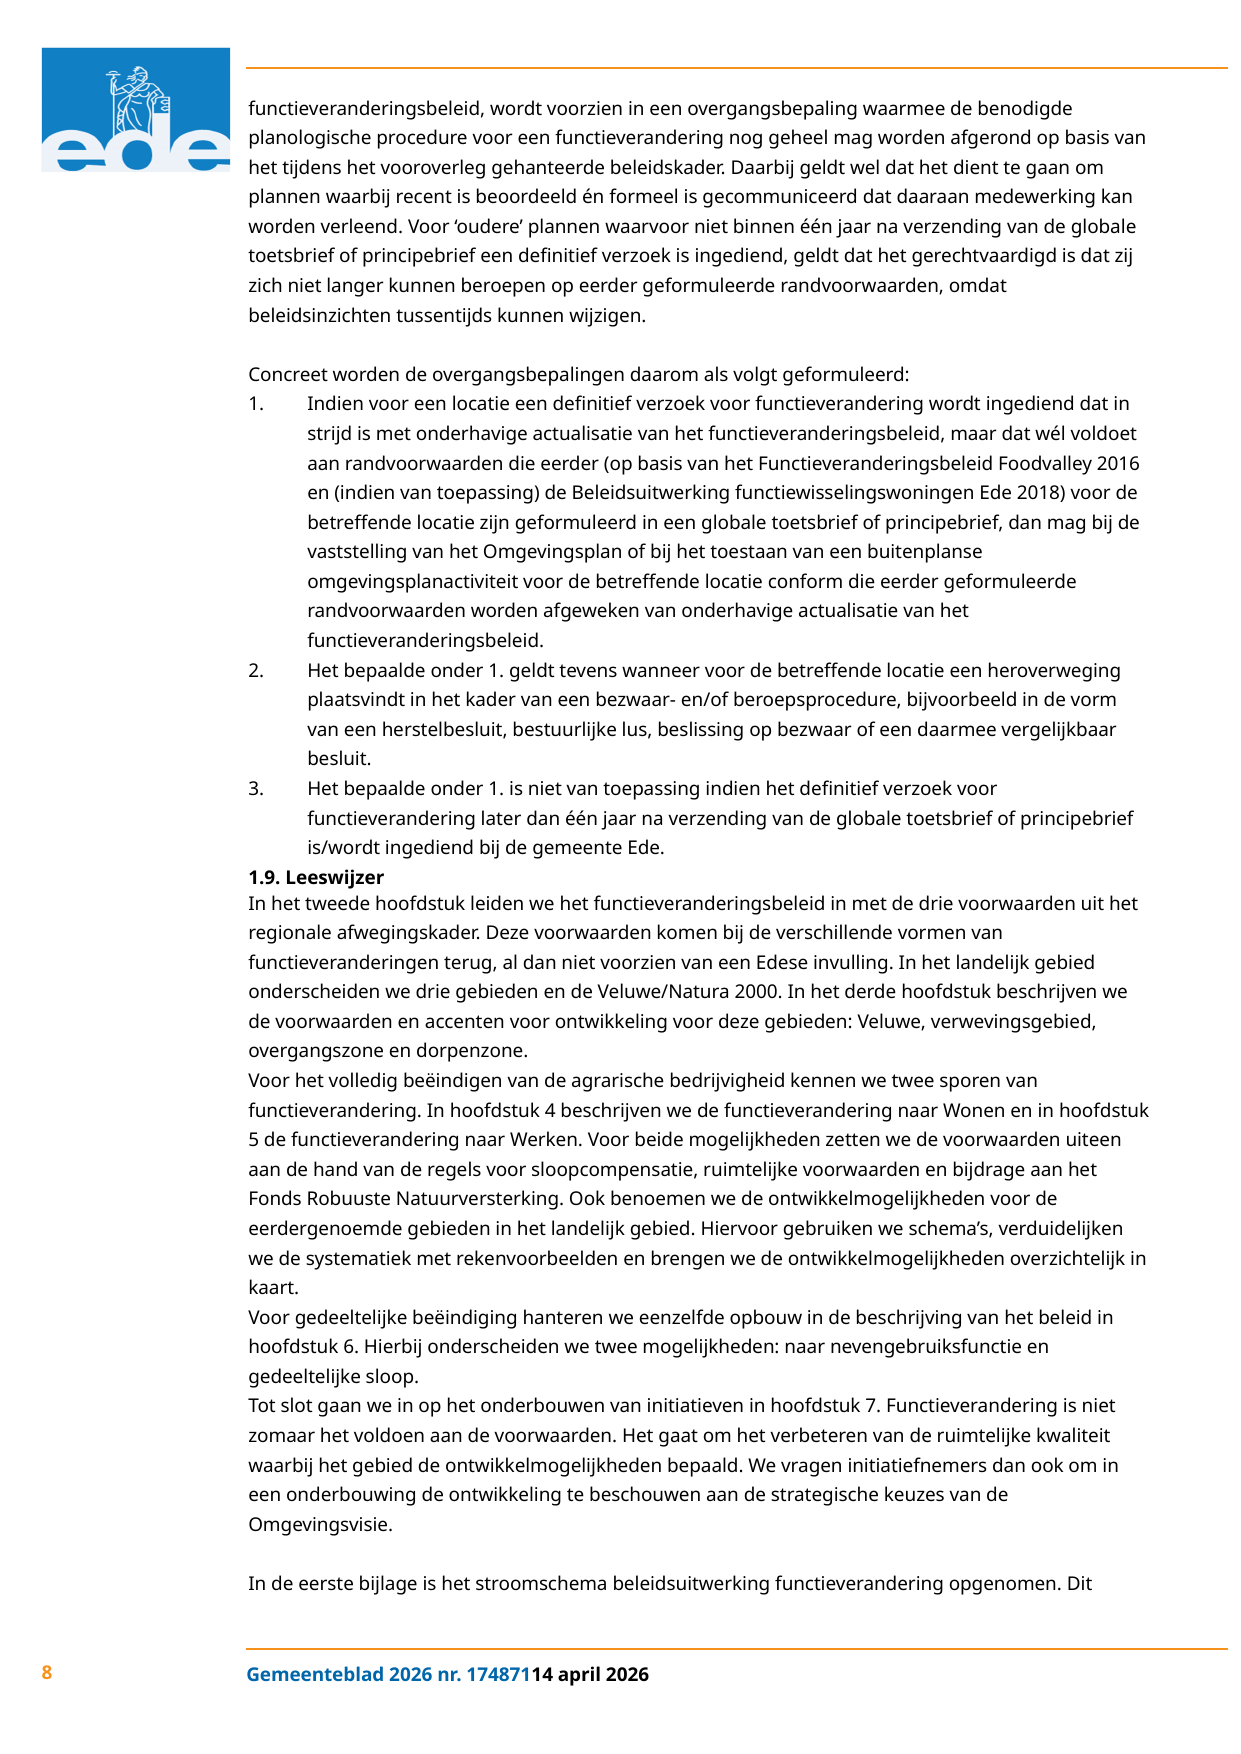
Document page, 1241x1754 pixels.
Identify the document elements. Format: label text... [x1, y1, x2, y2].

list Indien voor een locatie een definitief verzoek voor functieverandering wordt ingediend dat in strijd is met onderhavige actualisatie van het functieveranderingsbeleid, maar dat wél voldoet aan randvoorwaarden die eerder (op basis van het Functieveranderingsbeleid Foodvalley 2016 en (indien van toepassing) de Beleidsuitwerking functiewisselingswoningen Ede 2018) voor de betreffende locatie zijn geformuleerd in een globale toetsbrief of principebrief, dan mag bij de vaststelling van het Omgevingsplan of bij het toestaan van een buitenplanse omgevingsplanactiviteit voor de betreffende locatie conform die eerder geformuleerde randvoorwaarden worden afgeweken van onderhavige actualisatie van het functieveranderingsbeleid. [248, 391, 1152, 653]
text In de eerste bijlage is het stroomschema beleidsuitwerking functieverandering opgenomen. Dit [248, 1570, 1152, 1596]
text Concreet worden de overgangsbepalingen daarom als volgt geformuleerd: [248, 361, 1152, 387]
text Voor het volledig beëindigen van de agrarische bedrijvigheid kennen we twee sporen van functieverandering. In hoofdstuk 4 beschrijven we de functieverandering naar Wonen en in hoofdstuk 5 de functieverandering naar Werken. Voor beide mogelijkheden zetten we de voorwaarden uiteen aan de hand van de regels voor sloopcompensatie, ruimtelijke voorwaarden en bijdrage aan het Fonds Robuuste Natuurversterking. Ook benoemen we de ontwikkelmogelijkheden voor de eerdergenoemde gebieden in het landelijk gebied. Hiervoor gebruiken we schema’s, verduidelijken we de systematiek met rekenvoorbeelden en brengen we de ontwikkelmogelijkheden overzichtelijk in kaart. [248, 1067, 1152, 1300]
text Tot slot gaan we in op het onderbouwen van initiatieven in hoofdstuk 7. Functieverandering is niet zomaar het voldoen aan de voorwaarden. Het gaat om het verbeteren van de ruimtelijke kwaliteit waarbij het gebied de ontwikkelmogelijkheden bepaald. We vragen initiatiefnemers dan ook om in een onderbouwing de ontwikkeling te beschouwen aan de strategische keuzes van de Omgevingsvisie. [248, 1393, 1152, 1537]
picture [41, 47, 231, 172]
text 1.9. Leeswijzer [248, 864, 1152, 890]
text Voor gedeeltelijke beëindiging hanteren we eenzelfde opbouw in de beschrijving van het beleid in hoofdstuk 6. Hierbij onderscheiden we twee mogelijkheden: naar nevengebruiksfunctie en gedeeltelijke sloop. [248, 1304, 1152, 1389]
text In het tweede hoofdstuk leiden we het functieveranderingsbeleid in met de drie voorwaarden uit het regionale afwegingskader. Deze voorwaarden komen bij de verschillende vormen van functieveranderingen terug, al dan niet voorzien van een Edese invulling. In het landelijk gebied onderscheiden we drie gebieden en de Veluwe/Natura 2000. In het derde hoofdstuk beschrijven we de voorwaarden en accenten voor ontwikkeling voor deze gebieden: Veluwe, verwevingsgebied, overgangszone en dorpenzone. [248, 890, 1152, 1063]
list Het bepaalde onder 1. is niet van toepassing indien het definitief verzoek voor functieverandering later dan één jaar na verzending van de globale toetsbrief of principebrief is/wordt ingediend bij de gemeente Ede. [248, 775, 1152, 860]
list Het bepaalde onder 1. geldt tevens wanneer voor de betreffende locatie een heroverweging plaatsvindt in het kader van een bezwaar- en/of beroepsprocedure, bijvoorbeeld in de vorm van een herstelbesluit, bestuurlijke lus, beslissing op bezwaar of een daarmee vergelijkbaar besluit. [248, 657, 1152, 771]
text functieveranderingsbeleid, wordt voorzien in een overgangsbepaling waarmee de benodigde planologische procedure voor een functieverandering nog geheel mag worden afgerond op basis van het tijdens het vooroverleg gehanteerde beleidskader. Daarbij geldt wel dat het dient te gaan om plannen waarbij recent is beoordeeld én formeel is gecommuniceerd dat daaraan medewerking kan worden verleend. Voor ‘oudere’ plannen waarvoor niet binnen één jaar na verzending van de globale toetsbrief of principebrief een definitief verzoek is ingediend, geldt dat het gerechtvaardigd is dat zij zich niet langer kunnen beroepen op eerder geformuleerde randvoorwaarden, omdat beleidsinzichten tussentijds kunnen wijzigen. [248, 95, 1152, 328]
